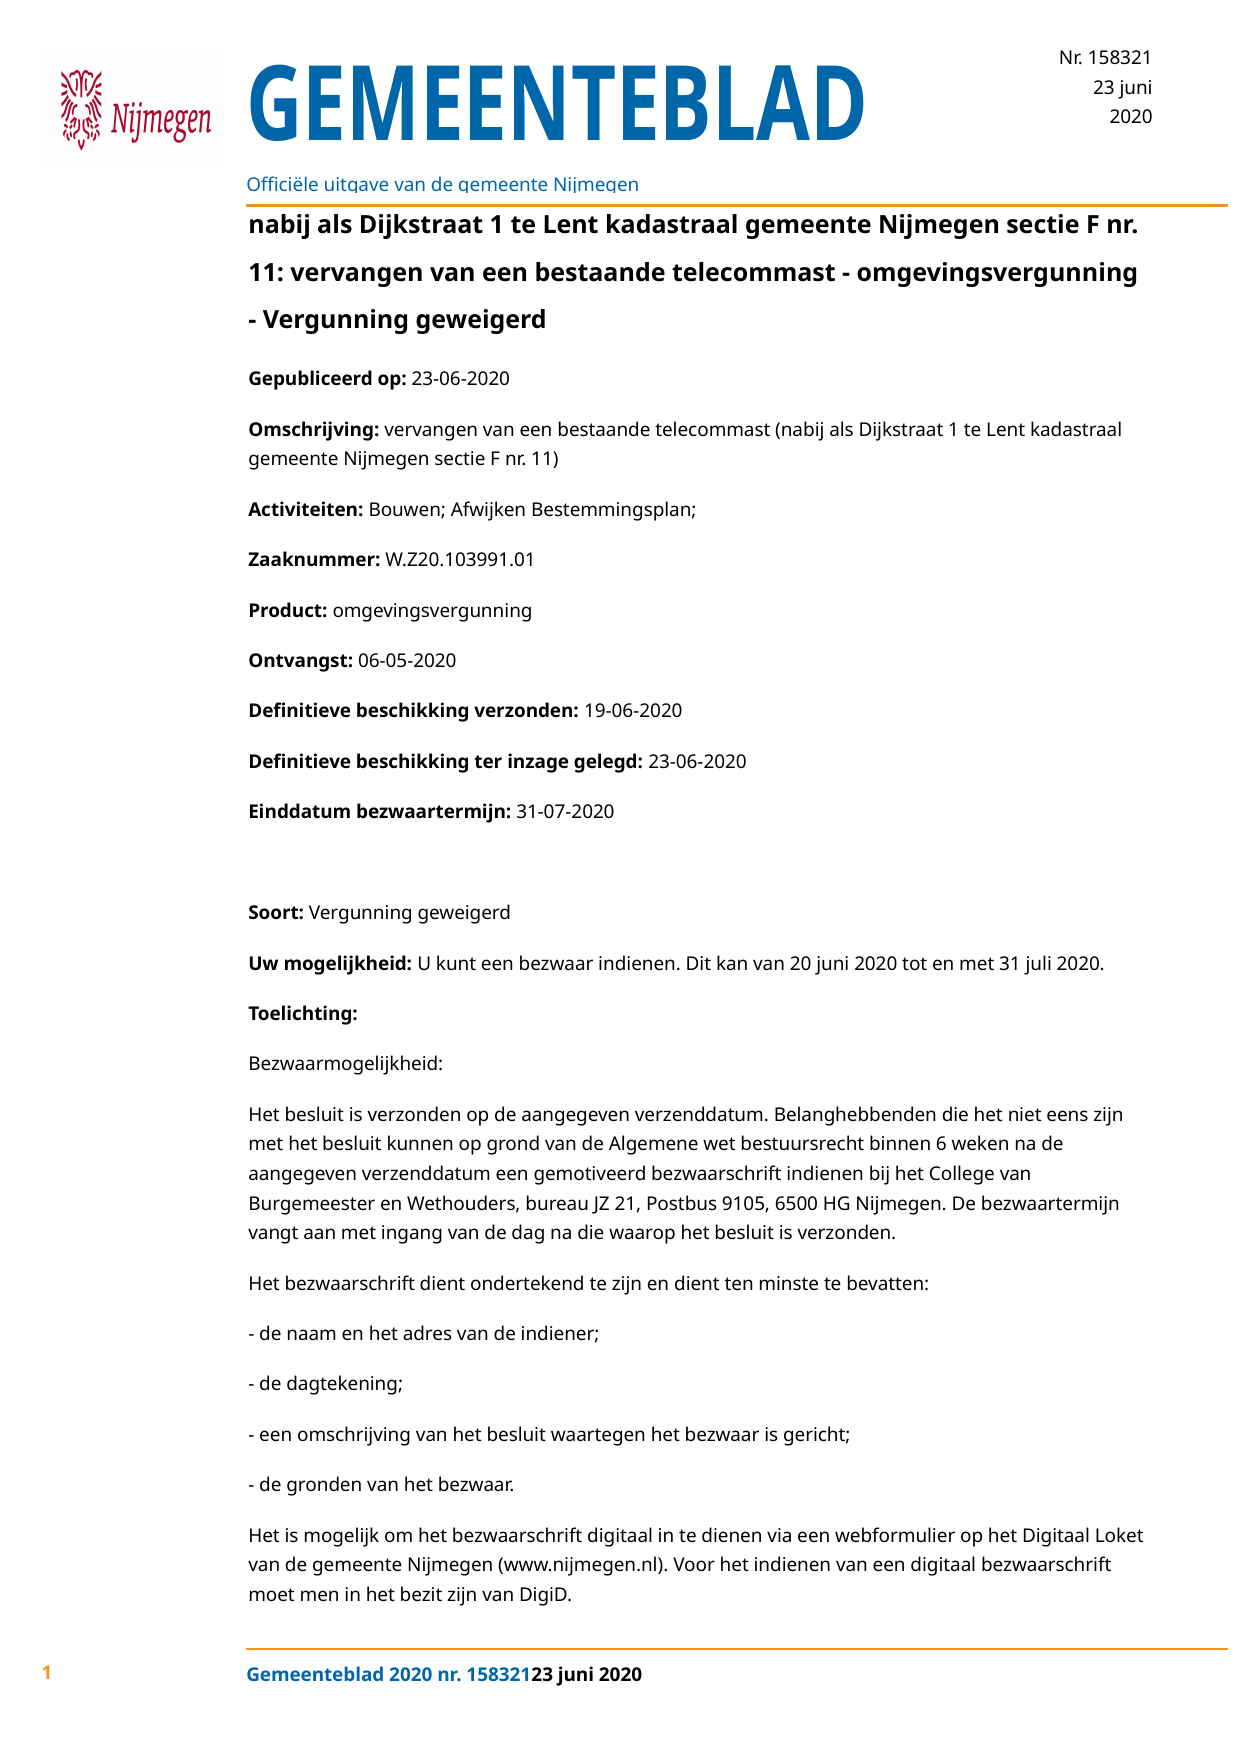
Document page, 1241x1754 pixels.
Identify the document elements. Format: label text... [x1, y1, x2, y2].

text Definitieve beschikking verzonden: 19-06-2020 [248, 698, 1152, 723]
text Het is mogelijk om het bezwaarschrift digitaal in te dienen via een webformulier op het Digitaal Loket van de gemeente Nijmegen (www.nijmegen.nl). Voor het indienen van een digitaal bezwaarschrift moet men in het bezit zijn van DigiD. [248, 1522, 1152, 1607]
text Soort: Vergunning geweigerd [248, 899, 1152, 925]
picture [41, 47, 231, 172]
text Uw mogelijkheid: U kunt een bezwaar indienen. Dit kan van 20 juni 2020 tot en met 31 juli 2020. [248, 950, 1152, 975]
text Het bezwaarschrift dient ondertekend te zijn en dient ten minste te bevatten: [248, 1270, 1152, 1295]
text Gepubliceerd op: 23-06-2020 [248, 366, 1152, 391]
text - de gronden van het bezwaar. [248, 1471, 1152, 1497]
text Zaaknummer: W.Z20.103991.01 [248, 546, 1152, 572]
text Activiteiten: Bouwen; Afwijken Bestemmingsplan; [248, 496, 1152, 522]
text Product: omgevingsvergunning [248, 597, 1152, 622]
text Definitieve beschikking ter inzage gelegd: 23-06-2020 [248, 748, 1152, 774]
text - een omschrijving van het besluit waartegen het bezwaar is gericht; [248, 1421, 1152, 1447]
text Bezwaarmogelijkheid: [248, 1051, 1152, 1076]
text Omschrijving: vervangen van een bestaande telecommast (nabij als Dijkstraat 1 te Lent kadastraal gemeente Nijmegen sectie F nr. 11) [248, 416, 1152, 471]
text Einddatum bezwaartermijn: 31-07-2020 [248, 798, 1152, 824]
text nabij als Dijkstraat 1 te Lent kadastraal gemeente Nijmegen sectie F nr. 11: vervangen van een bestaande telecommast - omgevingsvergunning - Vergunning geweigerd [248, 207, 1152, 336]
text Toelichting: [248, 1000, 1152, 1026]
text - de dagtekening; [248, 1371, 1152, 1396]
text - de naam en het adres van de indiener; [248, 1320, 1152, 1346]
text Het besluit is verzonden op de aangegeven verzenddatum. Belanghebbenden die het niet eens zijn met het besluit kunnen op grond van de Algemene wet bestuursrecht binnen 6 weken na de aangegeven verzenddatum een gemotiveerd bezwaarschrift indienen bij het College van Burgemeester en Wethouders, bureau JZ 21, Postbus 9105, 6500 HG Nijmegen. De bezwaartermijn vangt aan met ingang van de dag na die waarop het besluit is verzonden. [248, 1101, 1152, 1245]
text Ontvangst: 06-05-2020 [248, 647, 1152, 673]
